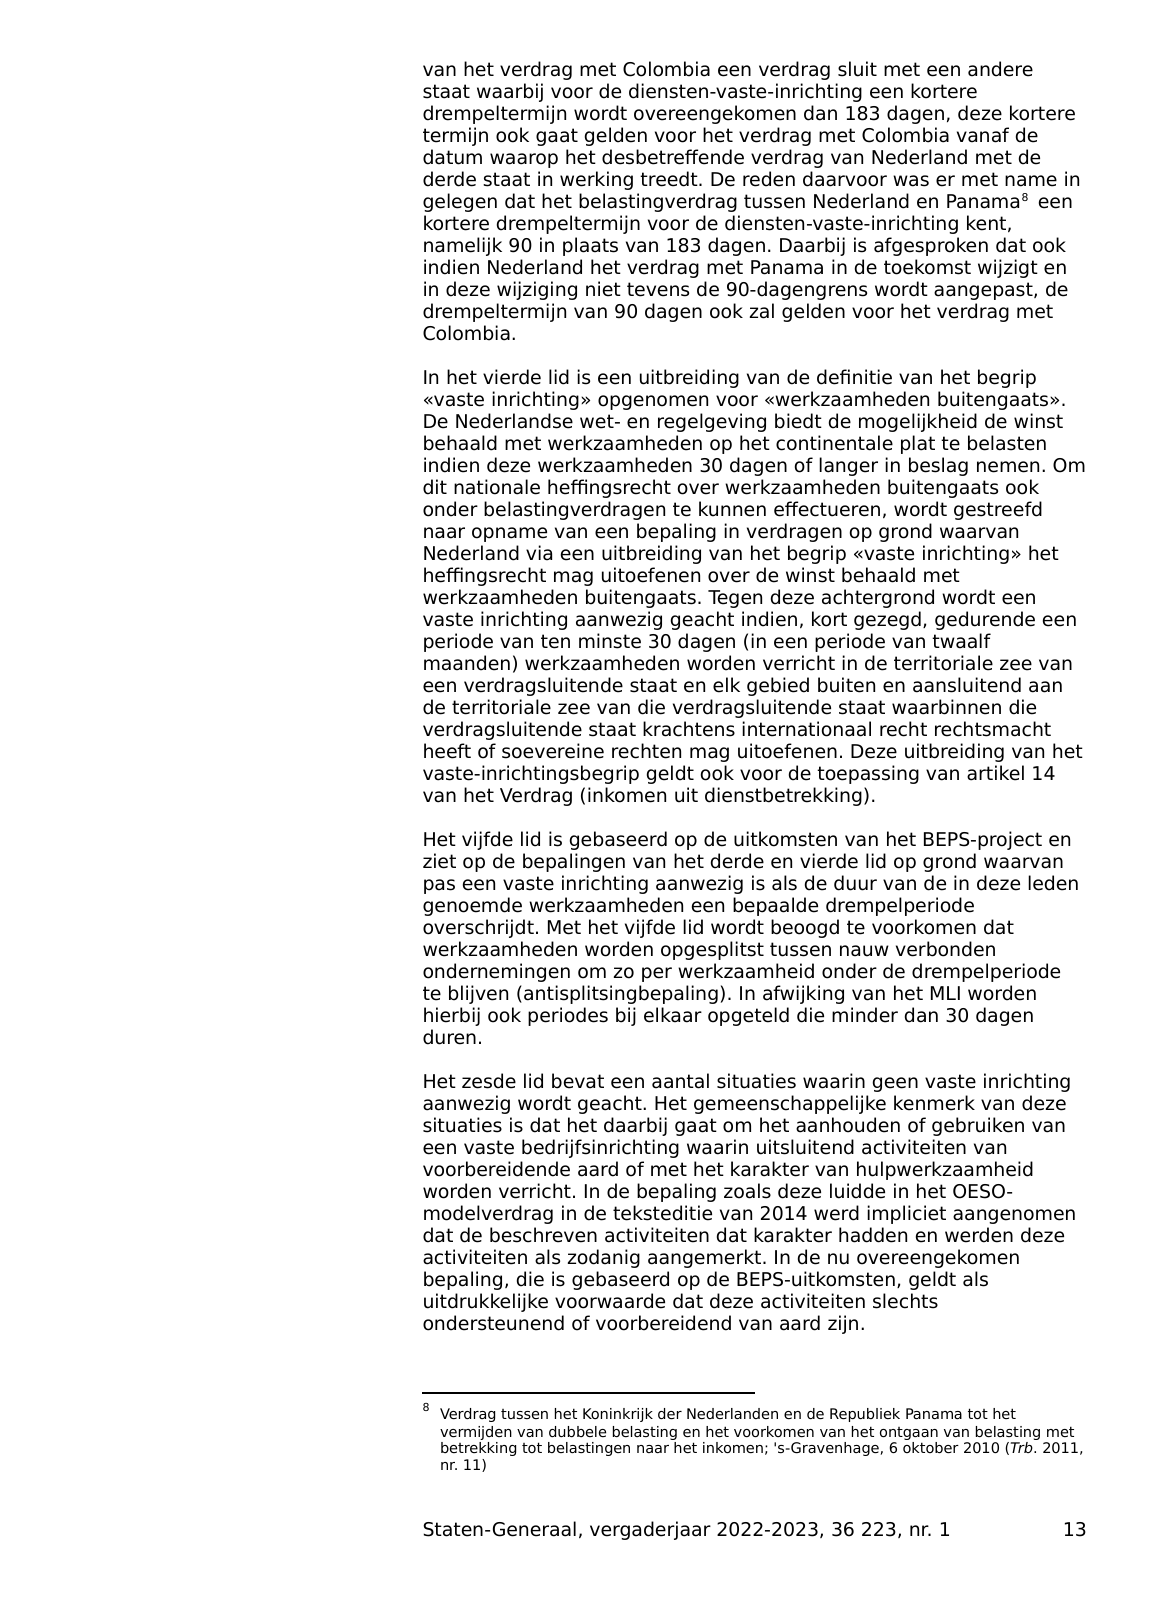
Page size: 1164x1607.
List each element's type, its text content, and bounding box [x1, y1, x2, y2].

text van het verdrag met Colombia een verdrag sluit met een andere staat waarbij voor de diensten-vaste-inrichting een kortere drempeltermijn wordt overeengekomen dan 183 dagen, deze kortere termijn ook gaat gelden voor het verdrag met Colombia vanaf de datum waarop het desbetreffende verdrag van Nederland met de derde staat in werking treedt. De reden daarvoor was er met name in gelegen dat het belastingverdrag tussen Nederland en Panama een kortere drempeltermijn voor de diensten-vaste-inrichting kent, namelijk 90 in plaats van 183 dagen. Daarbij is afgesproken dat ook indien Nederland het verdrag met Panama in de toekomst wijzigt en in deze wijziging niet tevens de 90-dagengrens wordt aangepast, de drempeltermijn van 90 dagen ook zal gelden voor het verdrag met Colombia. [422, 59, 1087, 345]
text Het vijfde lid is gebaseerd op de uitkomsten van het BEPS-project en ziet op de bepalingen van het derde en vierde lid op grond waarvan pas een vaste inrichting aanwezig is als de duur van de in deze leden genoemde werkzaamheden een bepaalde drempelperiode overschrijdt. Met het vijfde lid wordt beoogd te voorkomen dat werkzaamheden worden opgesplitst tussen nauw verbonden ondernemingen om zo per werkzaamheid onder de drempelperiode te blijven (antisplitsingbepaling). In afwijking van het MLI worden hierbij ook periodes bij elkaar opgeteld die minder dan 30 dagen duren. [422, 829, 1087, 1048]
text In het vierde lid is een uitbreiding van de definitie van het begrip «vaste inrichting» opgenomen voor «werkzaamheden buitengaats». De Nederlandse wet- en regelgeving biedt de mogelijkheid de winst behaald met werkzaamheden op het continentale plat te belasten indien deze werkzaamheden 30 dagen of langer in beslag nemen. Om dit nationale heffingsrecht over werkzaamheden buitengaats ook onder belastingverdragen te kunnen effectueren, wordt gestreefd naar opname van een bepaling in verdragen op grond waarvan Nederland via een uitbreiding van het begrip «vaste inrichting» het heffingsrecht mag uitoefenen over de winst behaald met werkzaamheden buitengaats. Tegen deze achtergrond wordt een vaste inrichting aanwezig geacht indien, kort gezegd, gedurende een periode van ten minste 30 dagen (in een periode van twaalf maanden) werkzaamheden worden verricht in de territoriale zee van een verdragsluitende staat en elk gebied buiten en aansluitend aan de territoriale zee van die verdragsluitende staat waarbinnen die verdragsluitende staat krachtens internationaal recht rechtsmacht heeft of soevereine rechten mag uitoefenen. Deze uitbreiding van het vaste-inrichtingsbegrip geldt ook voor de toepassing van artikel 14 van het Verdrag (inkomen uit dienstbetrekking). [422, 367, 1087, 807]
text Verdrag tussen het Koninkrijk der Nederlanden en de Republiek Panama tot het vermijden van dubbele belasting en het voorkomen van het ontgaan van belasting met betrekking tot belastingen naar het inkomen; 's-Gravenhage, 6 oktober 2010 (Trb. 2011, nr. 11) [422, 1402, 1087, 1474]
text Het zesde lid bevat een aantal situaties waarin geen vaste inrichting aanwezig wordt geacht. Het gemeenschappelijke kenmerk van deze situaties is dat het daarbij gaat om het aanhouden of gebruiken van een vaste bedrijfsinrichting waarin uitsluitend activiteiten van voorbereidende aard of met het karakter van hulpwerkzaamheid worden verricht. In de bepaling zoals deze luidde in het OESO-modelverdrag in de teksteditie van 2014 werd impliciet aangenomen dat de beschreven activiteiten dat karakter hadden en werden deze activiteiten als zodanig aangemerkt. In de nu overeengekomen bepaling, die is gebaseerd op de BEPS-uitkomsten, geldt als uitdrukkelijke voorwaarde dat deze activiteiten slechts ondersteunend of voorbereidend van aard zijn. [422, 1071, 1087, 1334]
